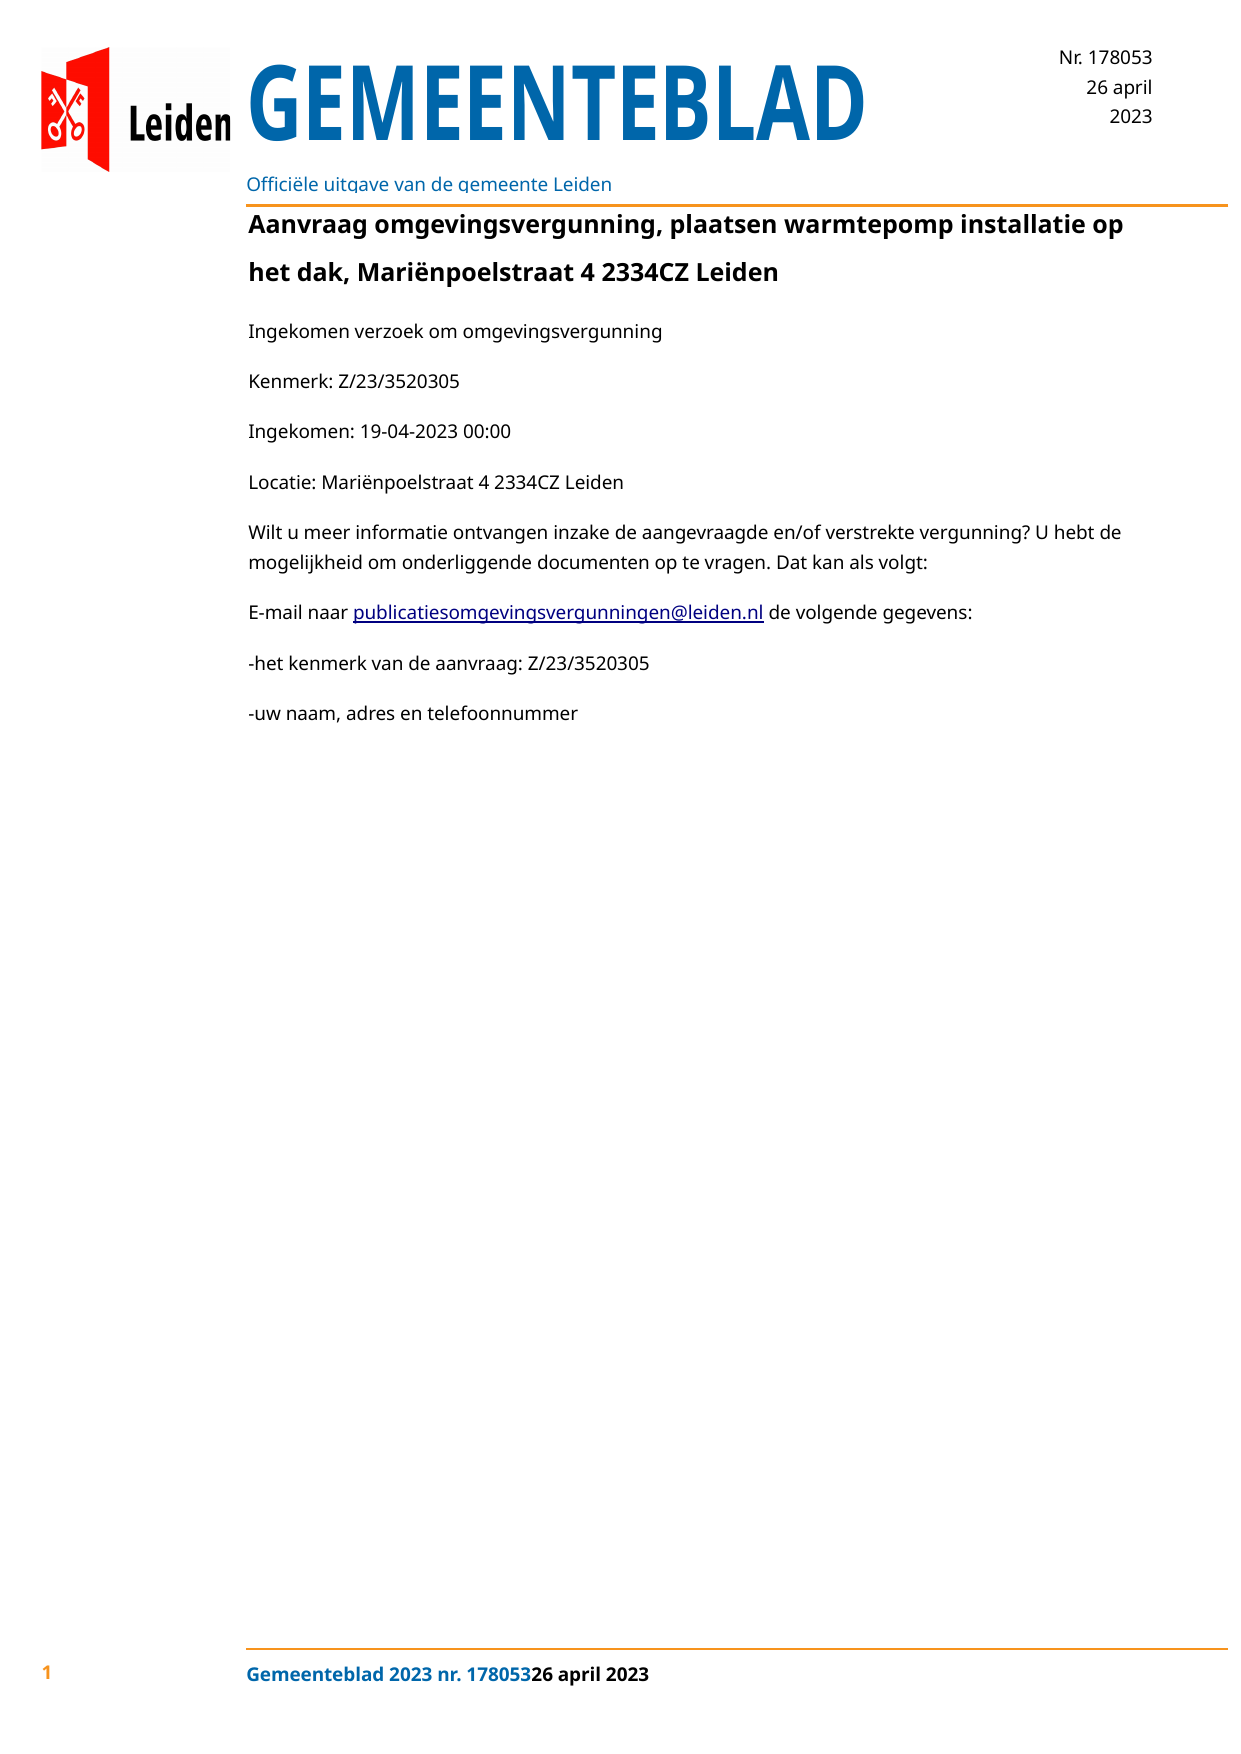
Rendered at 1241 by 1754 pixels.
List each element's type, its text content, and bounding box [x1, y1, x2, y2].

text -het kenmerk van de aanvraag: Z/23/3520305 [248, 650, 1152, 676]
text Kenmerk: Z/23/3520305 [248, 368, 1152, 394]
text Ingekomen verzoek om omgevingsvergunning [248, 318, 1152, 344]
picture [41, 47, 231, 172]
text Aanvraag omgevingsvergunning, plaatsen warmtepomp installatie op het dak, Mariënpoelstraat 4 2334CZ Leiden [248, 207, 1152, 288]
text Ingekomen: 19-04-2023 00:00 [248, 419, 1152, 444]
text Wilt u meer informatie ontvangen inzake de aangevraagde en/of verstrekte vergunning? U hebt de mogelijkheid om onderliggende documenten op te vragen. Dat kan als volgt: [248, 519, 1152, 575]
text E-mail naar publicatiesomgevingsvergunningen@leiden.nl de volgende gegevens: [248, 599, 1152, 625]
text Locatie: Mariënpoelstraat 4 2334CZ Leiden [248, 469, 1152, 495]
text -uw naam, adres en telefoonnummer [248, 700, 1152, 726]
